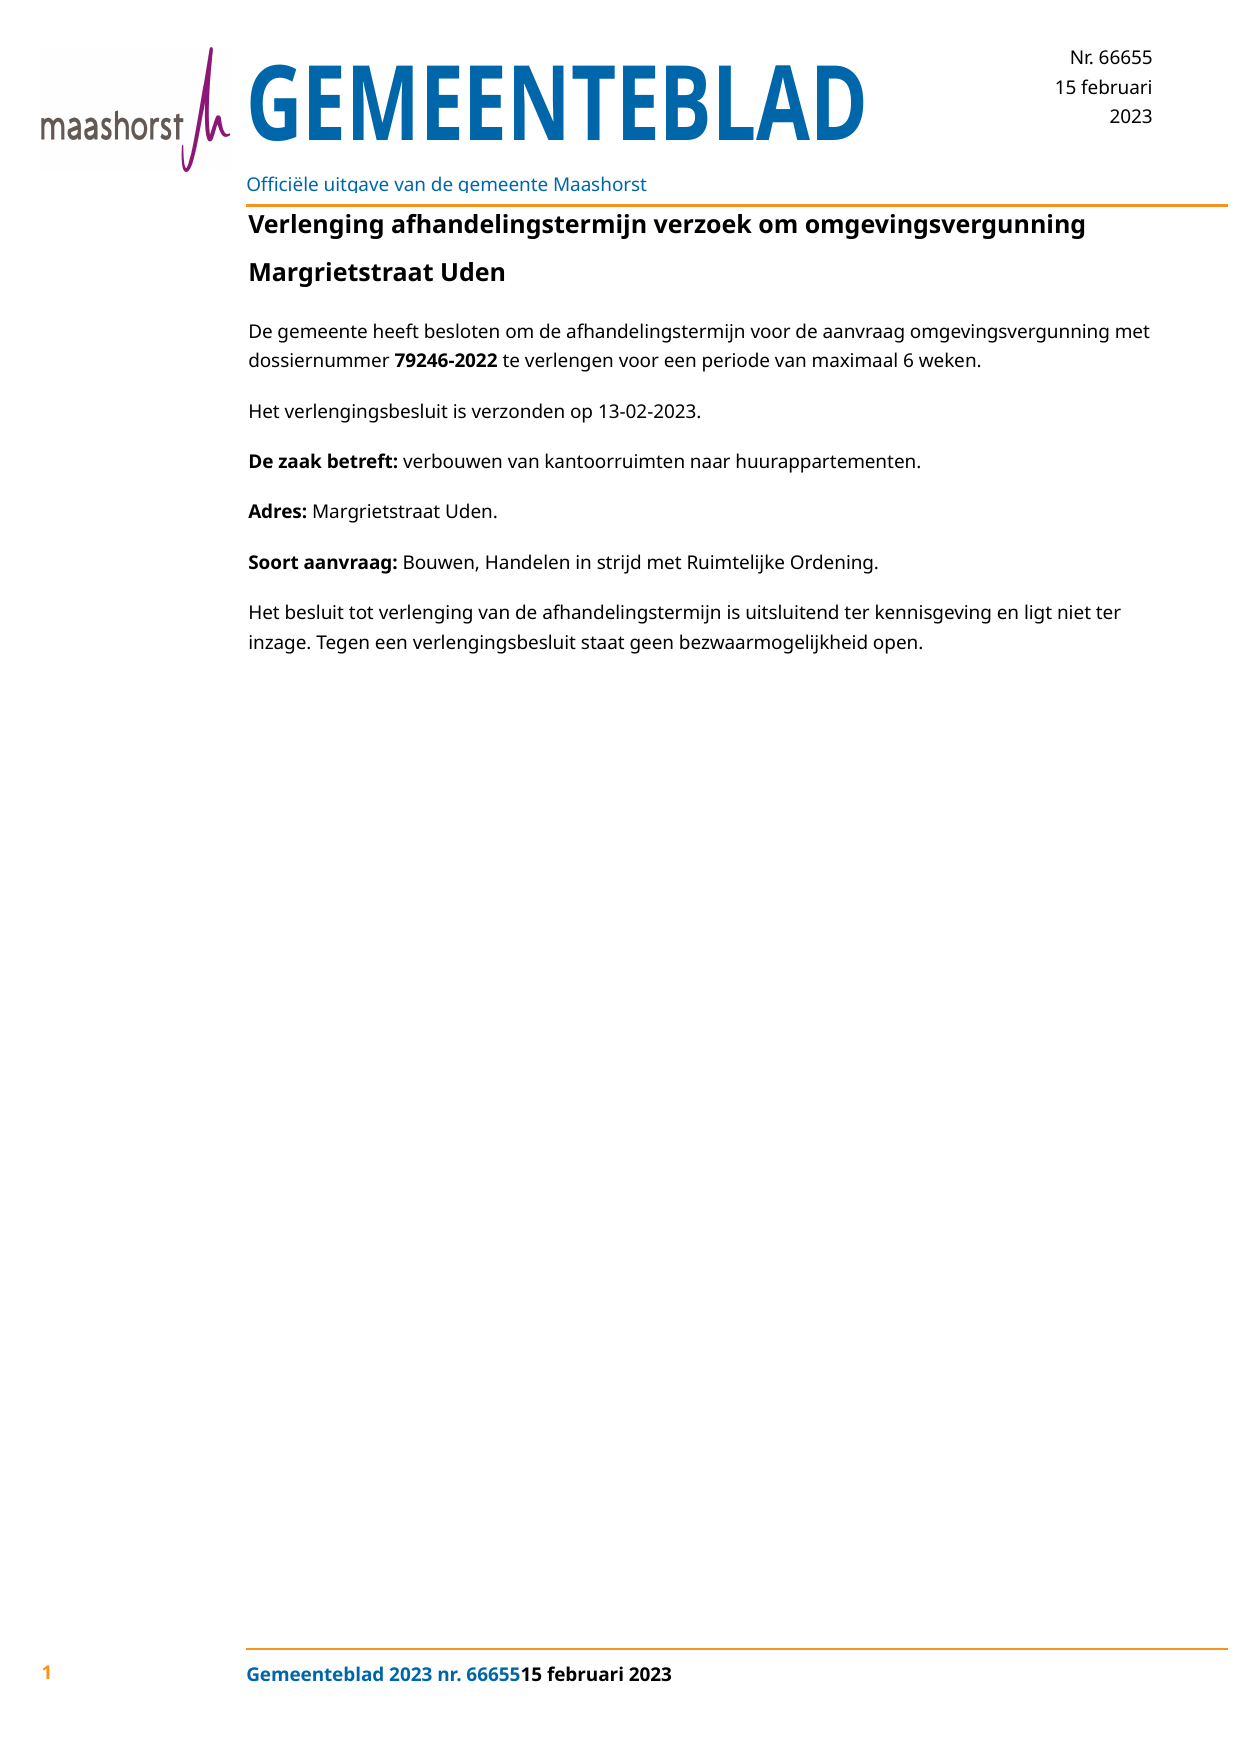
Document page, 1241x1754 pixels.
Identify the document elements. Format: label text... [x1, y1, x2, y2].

text Het besluit tot verlenging van de afhandelingstermijn is uitsluitend ter kennisgeving en ligt niet ter inzage. Tegen een verlengingsbesluit staat geen bezwaarmogelijkheid open. [248, 599, 1152, 655]
text De gemeente heeft besloten om de afhandelingstermijn voor de aanvraag omgevingsvergunning met dossiernummer 79246-2022 te verlengen voor een periode van maximaal 6 weken. [248, 318, 1152, 373]
text Verlenging afhandelingstermijn verzoek om omgevingsvergunning Margrietstraat Uden [248, 207, 1152, 288]
text Soort aanvraag: Bouwen, Handelen in strijd met Ruimtelijke Ordening. [248, 549, 1152, 575]
text Het verlengingsbesluit is verzonden op 13-02-2023. [248, 398, 1152, 424]
text Adres: Margrietstraat Uden. [248, 499, 1152, 524]
text De zaak betreft: verbouwen van kantoorruimten naar huurappartementen. [248, 448, 1152, 474]
picture [41, 47, 231, 172]
